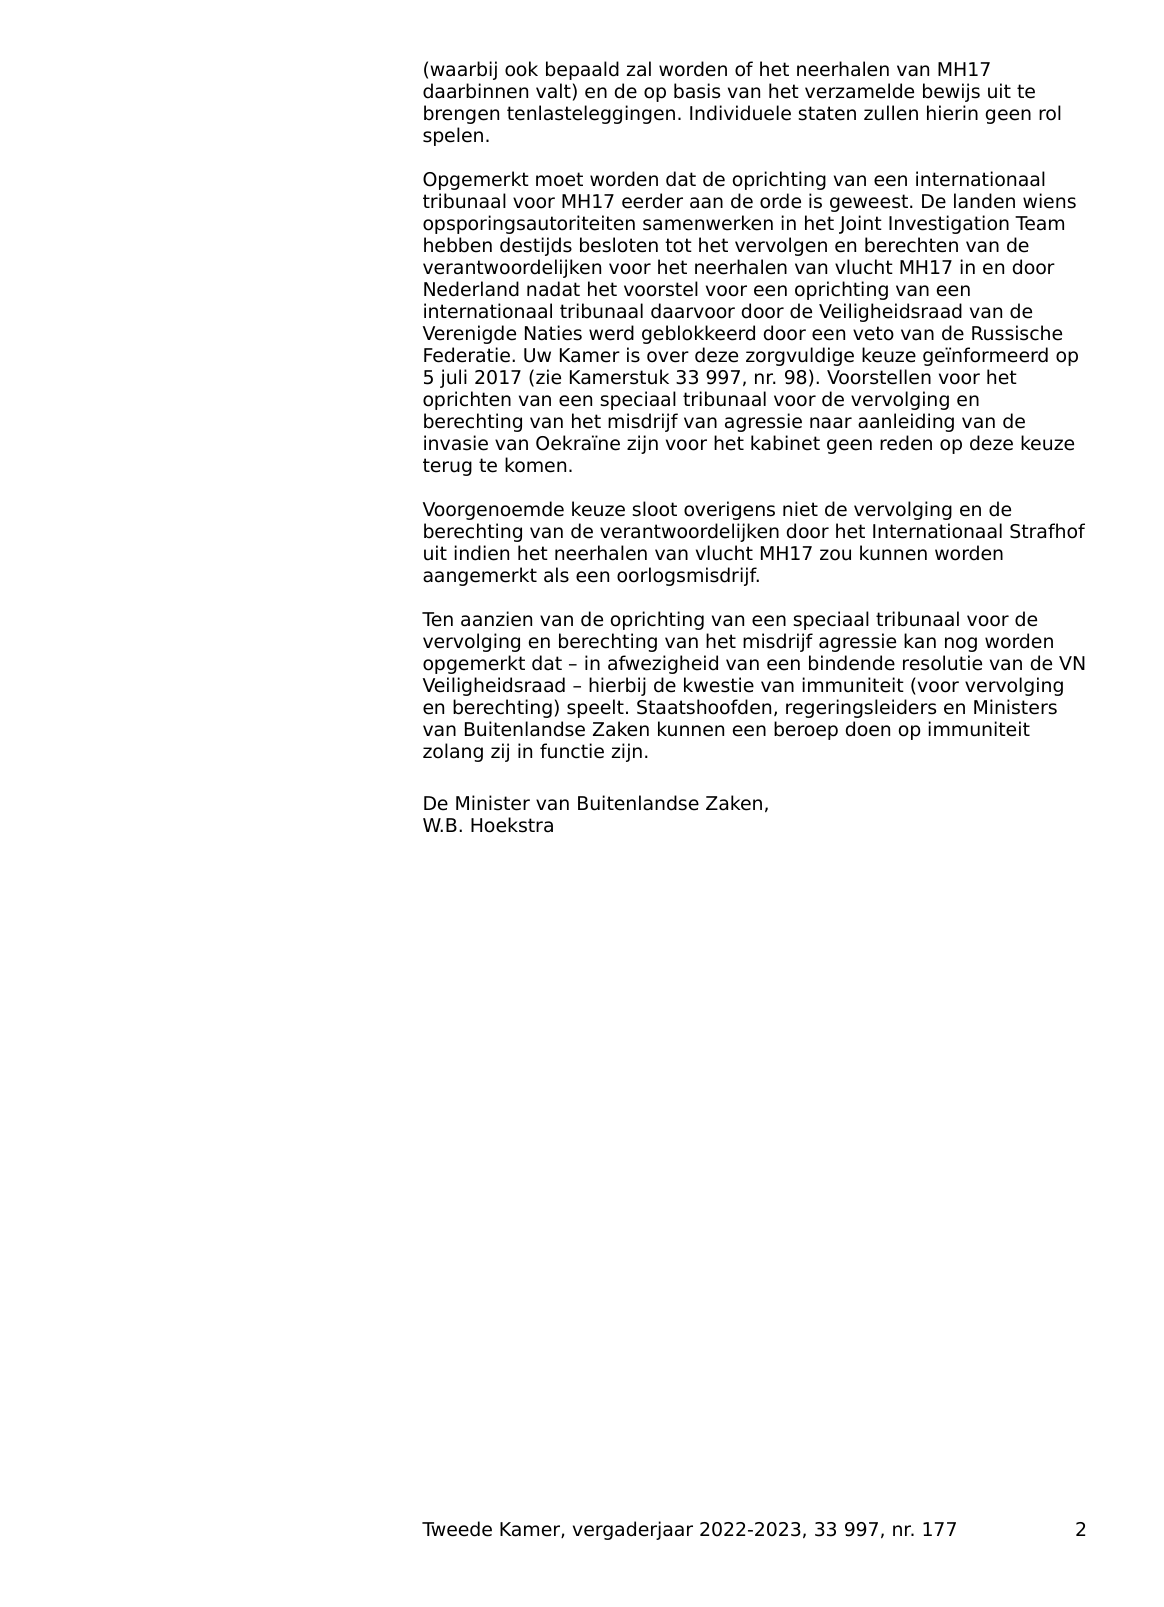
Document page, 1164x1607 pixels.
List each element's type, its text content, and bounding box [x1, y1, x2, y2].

text (waarbij ook bepaald zal worden of het neerhalen van MH17 daarbinnen valt) en de op basis van het verzamelde bewijs uit te brengen tenlasteleggingen. Individuele staten zullen hierin geen rol spelen. [422, 59, 1087, 147]
text Ten aanzien van de oprichting van een speciaal tribunaal voor de vervolging en berechting van het misdrijf agressie kan nog worden opgemerkt dat – in afwezigheid van een bindende resolutie van de VN Veiligheidsraad – hierbij de kwestie van immuniteit (voor vervolging en berechting) speelt. Staatshoofden, regeringsleiders en Ministers van Buitenlandse Zaken kunnen een beroep doen op immuniteit zolang zij in functie zijn. [422, 609, 1087, 763]
text Voorgenoemde keuze sloot overigens niet de vervolging en de berechting van de verantwoordelijken door het Internationaal Strafhof uit indien het neerhalen van vlucht MH17 zou kunnen worden aangemerkt als een oorlogsmisdrijf. [422, 499, 1087, 587]
text Opgemerkt moet worden dat de oprichting van een internationaal tribunaal voor MH17 eerder aan de orde is geweest. De landen wiens opsporingsautoriteiten samenwerken in het Joint Investigation Team hebben destijds besloten tot het vervolgen en berechten van de verantwoordelijken voor het neerhalen van vlucht MH17 in en door Nederland nadat het voorstel voor een oprichting van een internationaal tribunaal daarvoor door de Veiligheidsraad van de Verenigde Naties werd geblokkeerd door een veto van de Russische Federatie. Uw Kamer is over deze zorgvuldige keuze geïnformeerd op 5 juli 2017 (zie Kamerstuk 33 997, nr. 98). Voorstellen voor het oprichten van een speciaal tribunaal voor de vervolging en berechting van het misdrijf van agressie naar aanleiding van de invasie van Oekraïne zijn voor het kabinet geen reden op deze keuze terug te komen. [422, 169, 1087, 477]
text De Minister van Buitenlandse Zaken, W.B. Hoekstra [422, 793, 1087, 837]
